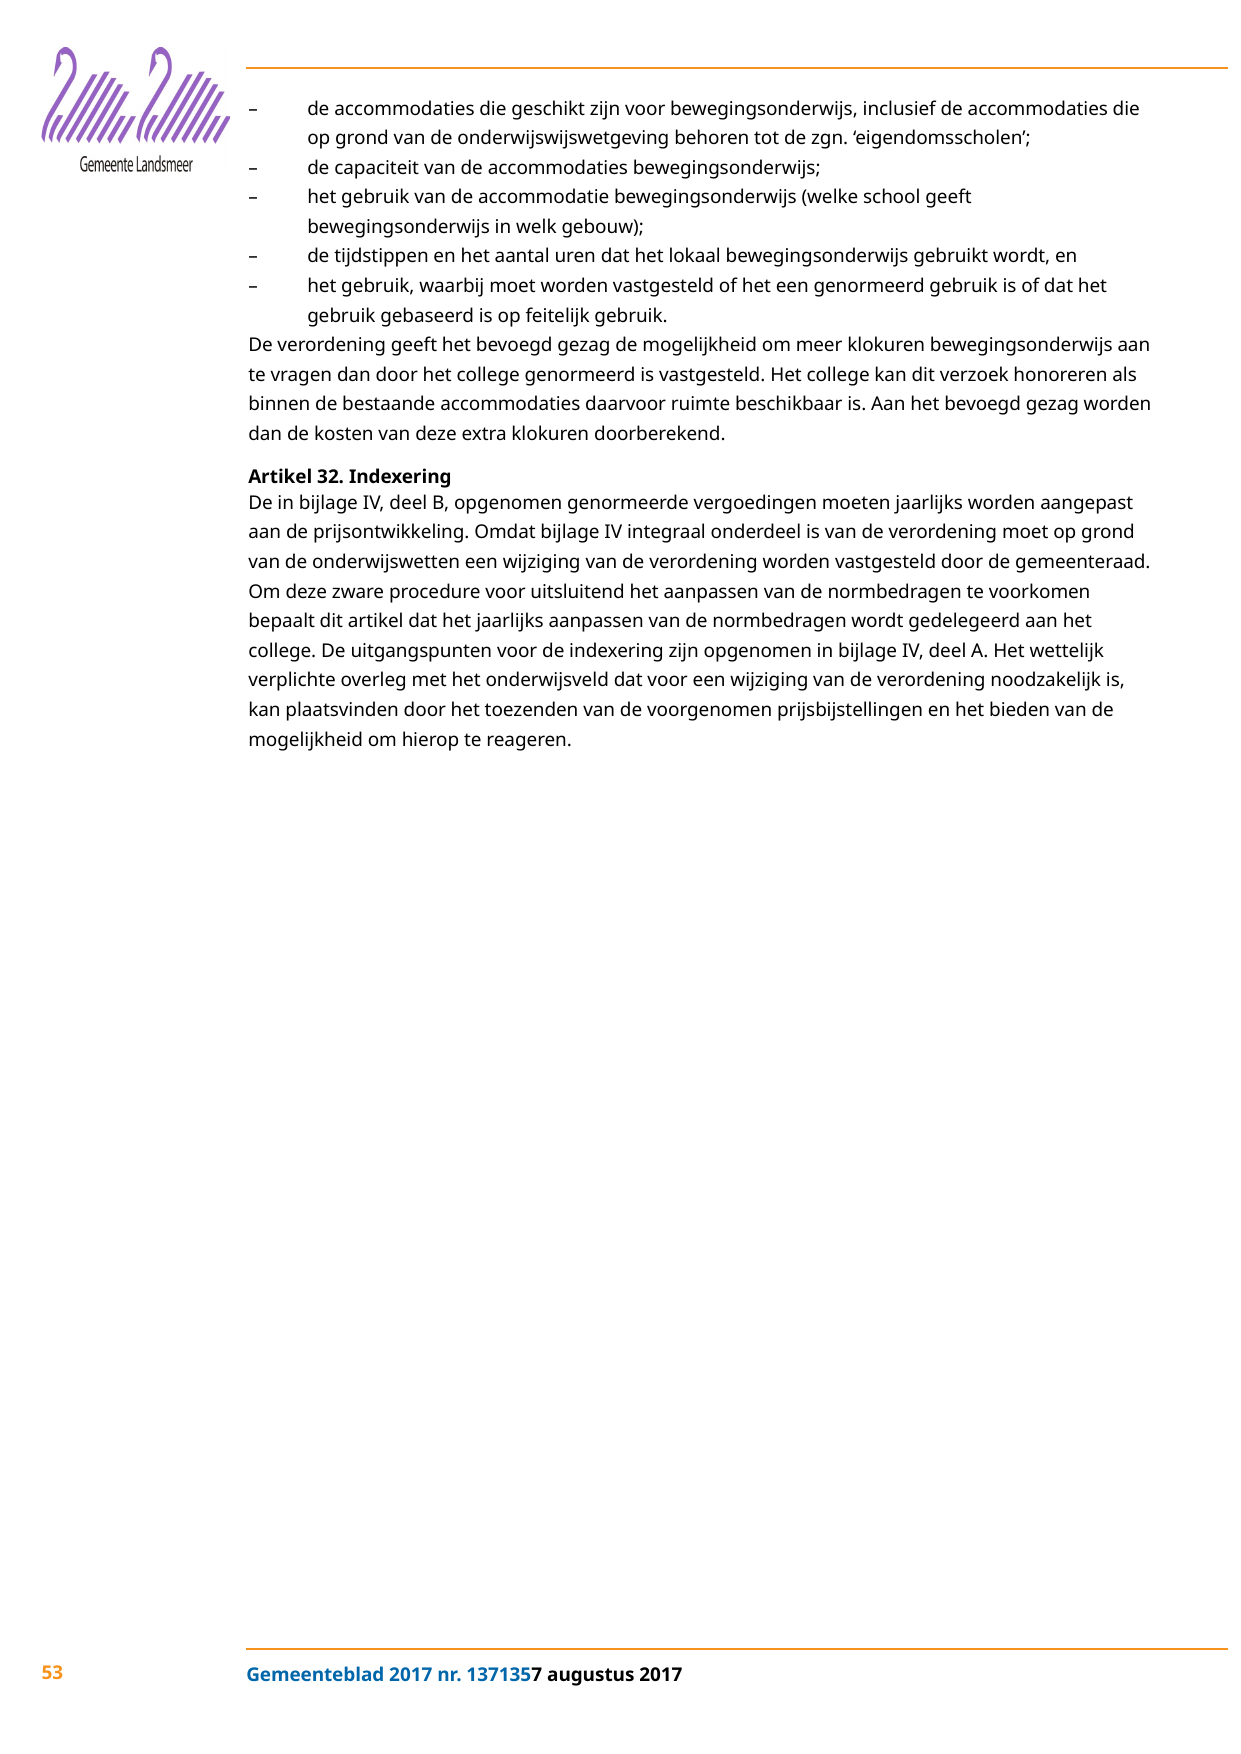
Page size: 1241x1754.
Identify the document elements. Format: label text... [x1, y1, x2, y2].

list het gebruik, waarbij moet worden vastgesteld of het een genormeerd gebruik is of dat het gebruik gebaseerd is op feitelijk gebruik. [248, 272, 1152, 328]
picture [41, 47, 231, 172]
list de capaciteit van de accommodaties bewegingsonderwijs; [248, 154, 1152, 180]
text De verordening geeft het bevoegd gezag de mogelijkheid om meer klokuren bewegingsonderwijs aan te vragen dan door het college genormeerd is vastgesteld. Het college kan dit verzoek honoreren als binnen de bestaande accommodaties daarvoor ruimte beschikbaar is. Aan het bevoegd gezag worden dan de kosten van deze extra klokuren doorberekend. [248, 331, 1152, 446]
list de tijdstippen en het aantal uren dat het lokaal bewegingsonderwijs gebruikt wordt, en [248, 243, 1152, 268]
text Artikel 32. Indexering [248, 463, 1152, 489]
list het gebruik van de accommodatie bewegingsonderwijs (welke school geeft bewegingsonderwijs in welk gebouw); [248, 183, 1152, 239]
list de accommodaties die geschikt zijn voor bewegingsonderwijs, inclusief de accommodaties die op grond van de onderwijswijswetgeving behoren tot de zgn. ‘eigendomsscholen’; [248, 95, 1152, 150]
text De in bijlage IV, deel B, opgenomen genormeerde vergoedingen moeten jaarlijks worden aangepast aan de prijsontwikkeling. Omdat bijlage IV integraal onderdeel is van de verordening moet op grond van de onderwijswetten een wijziging van de verordening worden vastgesteld door de gemeenteraad. Om deze zware procedure voor uitsluitend het aanpassen van de normbedragen te voorkomen bepaalt dit artikel dat het jaarlijks aanpassen van de normbedragen wordt gedelegeerd aan het college. De uitgangspunten voor de indexering zijn opgenomen in bijlage IV, deel A. Het wettelijk verplichte overleg met het onderwijsveld dat voor een wijziging van de verordening noodzakelijk is, kan plaatsvinden door het toezenden van de voorgenomen prijsbijstellingen en het bieden van de mogelijkheid om hierop te reageren. [248, 489, 1152, 751]
